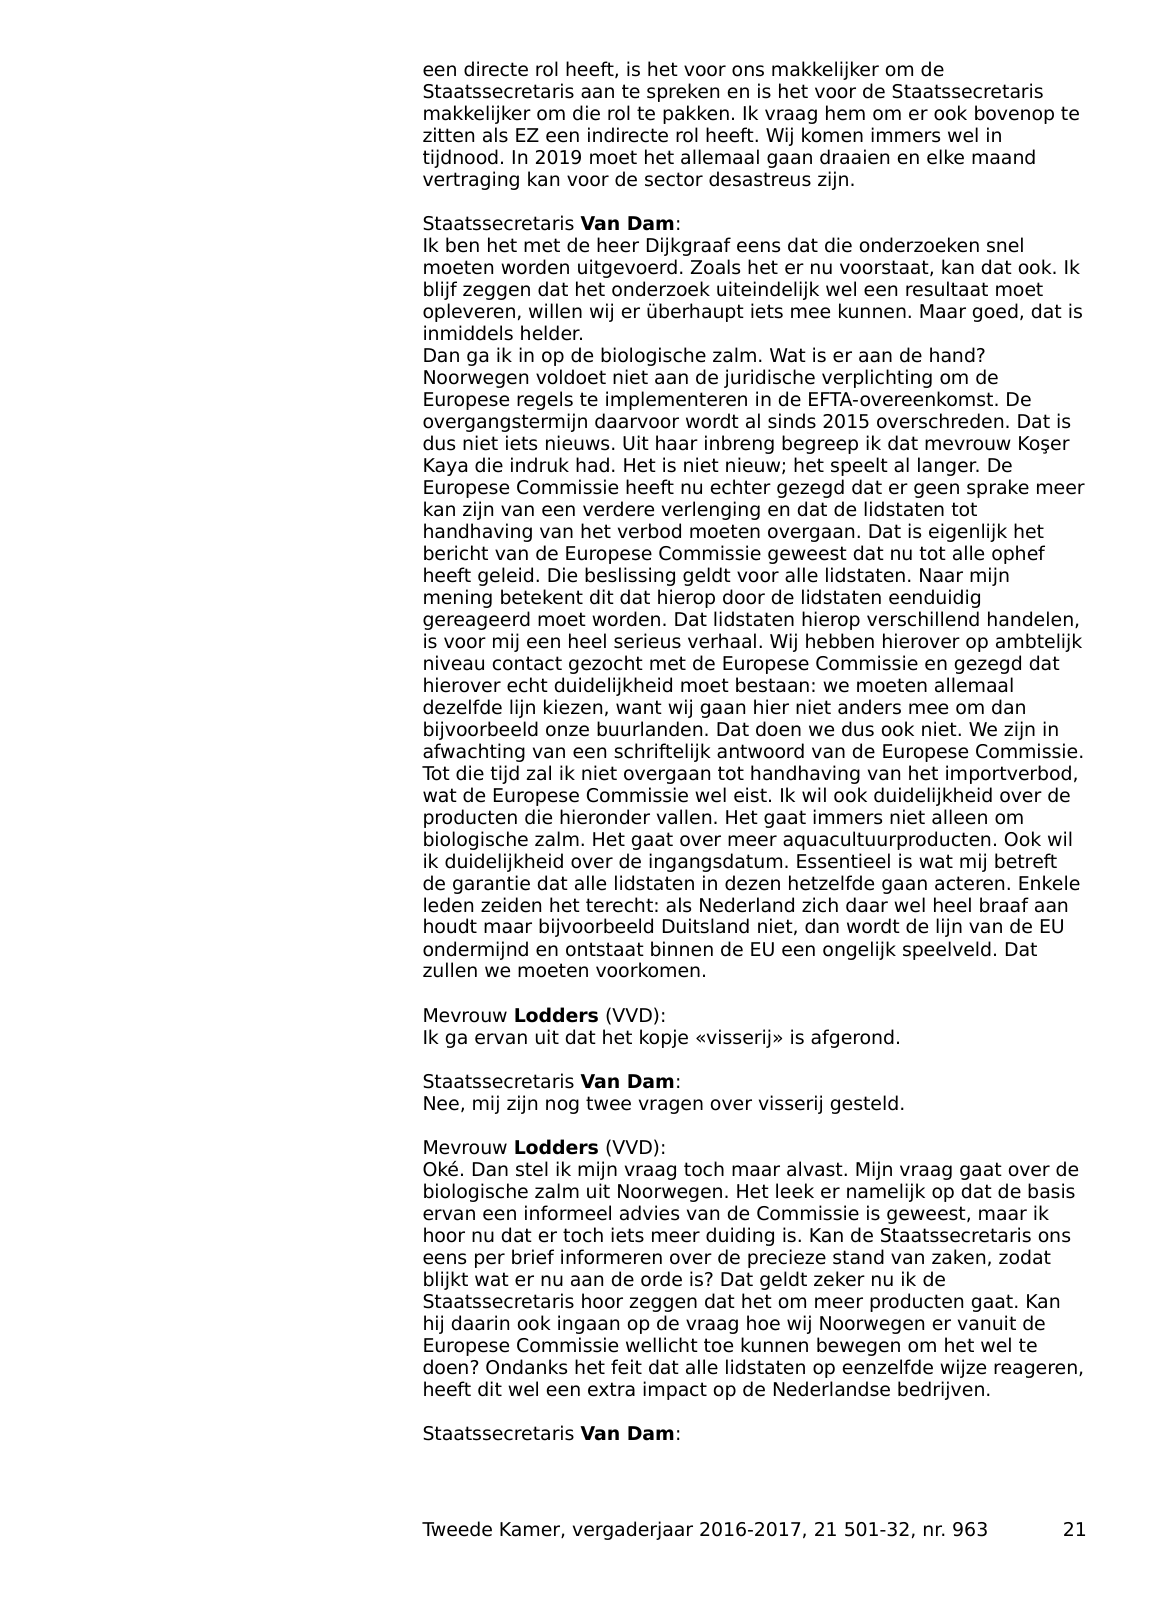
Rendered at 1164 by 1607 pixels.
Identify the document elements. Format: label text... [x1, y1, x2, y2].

text Staatssecretaris Van Dam: [422, 1423, 1087, 1445]
text Mevrouw Lodders (VVD): [422, 1137, 1087, 1159]
text een directe rol heeft, is het voor ons makkelijker om de Staatssecretaris aan te spreken en is het voor de Staatssecretaris makkelijker om die rol te pakken. Ik vraag hem om er ook bovenop te zitten als EZ een indirecte rol heeft. Wij komen immers wel in tijdnood. In 2019 moet het allemaal gaan draaien en elke maand vertraging kan voor de sector desastreus zijn. [422, 59, 1087, 191]
text Mevrouw Lodders (VVD): [422, 1004, 1087, 1027]
text Nee, mij zijn nog twee vragen over visserij gesteld. [422, 1093, 1087, 1115]
text Staatssecretaris Van Dam: [422, 213, 1087, 235]
text Dan ga ik in op de biologische zalm. Wat is er aan de hand? Noorwegen voldoet niet aan de juridische verplichting om de Europese regels te implementeren in de EFTA-overeenkomst. De overgangstermijn daarvoor wordt al sinds 2015 overschreden. Dat is dus niet iets nieuws. Uit haar inbreng begreep ik dat mevrouw Koşer Kaya die indruk had. Het is niet nieuw; het speelt al langer. De Europese Commissie heeft nu echter gezegd dat er geen sprake meer kan zijn van een verdere verlenging en dat de lidstaten tot handhaving van het verbod moeten overgaan. Dat is eigenlijk het bericht van de Europese Commissie geweest dat nu tot alle ophef heeft geleid. Die beslissing geldt voor alle lidstaten. Naar mijn mening betekent dit dat hierop door de lidstaten eenduidig gereageerd moet worden. Dat lidstaten hierop verschillend handelen, is voor mij een heel serieus verhaal. Wij hebben hierover op ambtelijk niveau contact gezocht met de Europese Commissie en gezegd dat hierover echt duidelijkheid moet bestaan: we moeten allemaal dezelfde lijn kiezen, want wij gaan hier niet anders mee om dan bijvoorbeeld onze buurlanden. Dat doen we dus ook niet. We zijn in afwachting van een schriftelijk antwoord van de Europese Commissie. Tot die tijd zal ik niet overgaan tot handhaving van het importverbod, wat de Europese Commissie wel eist. Ik wil ook duidelijkheid over de producten die hieronder vallen. Het gaat immers niet alleen om biologische zalm. Het gaat over meer aquacultuurproducten. Ook wil ik duidelijkheid over de ingangsdatum. Essentieel is wat mij betreft de garantie dat alle lidstaten in dezen hetzelfde gaan acteren. Enkele leden zeiden het terecht: als Nederland zich daar wel heel braaf aan houdt maar bijvoorbeeld Duitsland niet, dan wordt de lijn van de EU ondermijnd en ontstaat binnen de EU een ongelijk speelveld. Dat zullen we moeten voorkomen. [422, 345, 1087, 982]
text Ik ga ervan uit dat het kopje «visserij» is afgerond. [422, 1027, 1087, 1048]
text Ik ben het met de heer Dijkgraaf eens dat die onderzoeken snel moeten worden uitgevoerd. Zoals het er nu voorstaat, kan dat ook. Ik blijf zeggen dat het onderzoek uiteindelijk wel een resultaat moet opleveren, willen wij er überhaupt iets mee kunnen. Maar goed, dat is inmiddels helder. [422, 235, 1087, 345]
text Oké. Dan stel ik mijn vraag toch maar alvast. Mijn vraag gaat over de biologische zalm uit Noorwegen. Het leek er namelijk op dat de basis ervan een informeel advies van de Commissie is geweest, maar ik hoor nu dat er toch iets meer duiding is. Kan de Staatssecretaris ons eens per brief informeren over de precieze stand van zaken, zodat blijkt wat er nu aan de orde is? Dat geldt zeker nu ik de Staatssecretaris hoor zeggen dat het om meer producten gaat. Kan hij daarin ook ingaan op de vraag hoe wij Noorwegen er vanuit de Europese Commissie wellicht toe kunnen bewegen om het wel te doen? Ondanks het feit dat alle lidstaten op eenzelfde wijze reageren, heeft dit wel een extra impact op de Nederlandse bedrijven. [422, 1159, 1087, 1401]
text Staatssecretaris Van Dam: [422, 1071, 1087, 1093]
